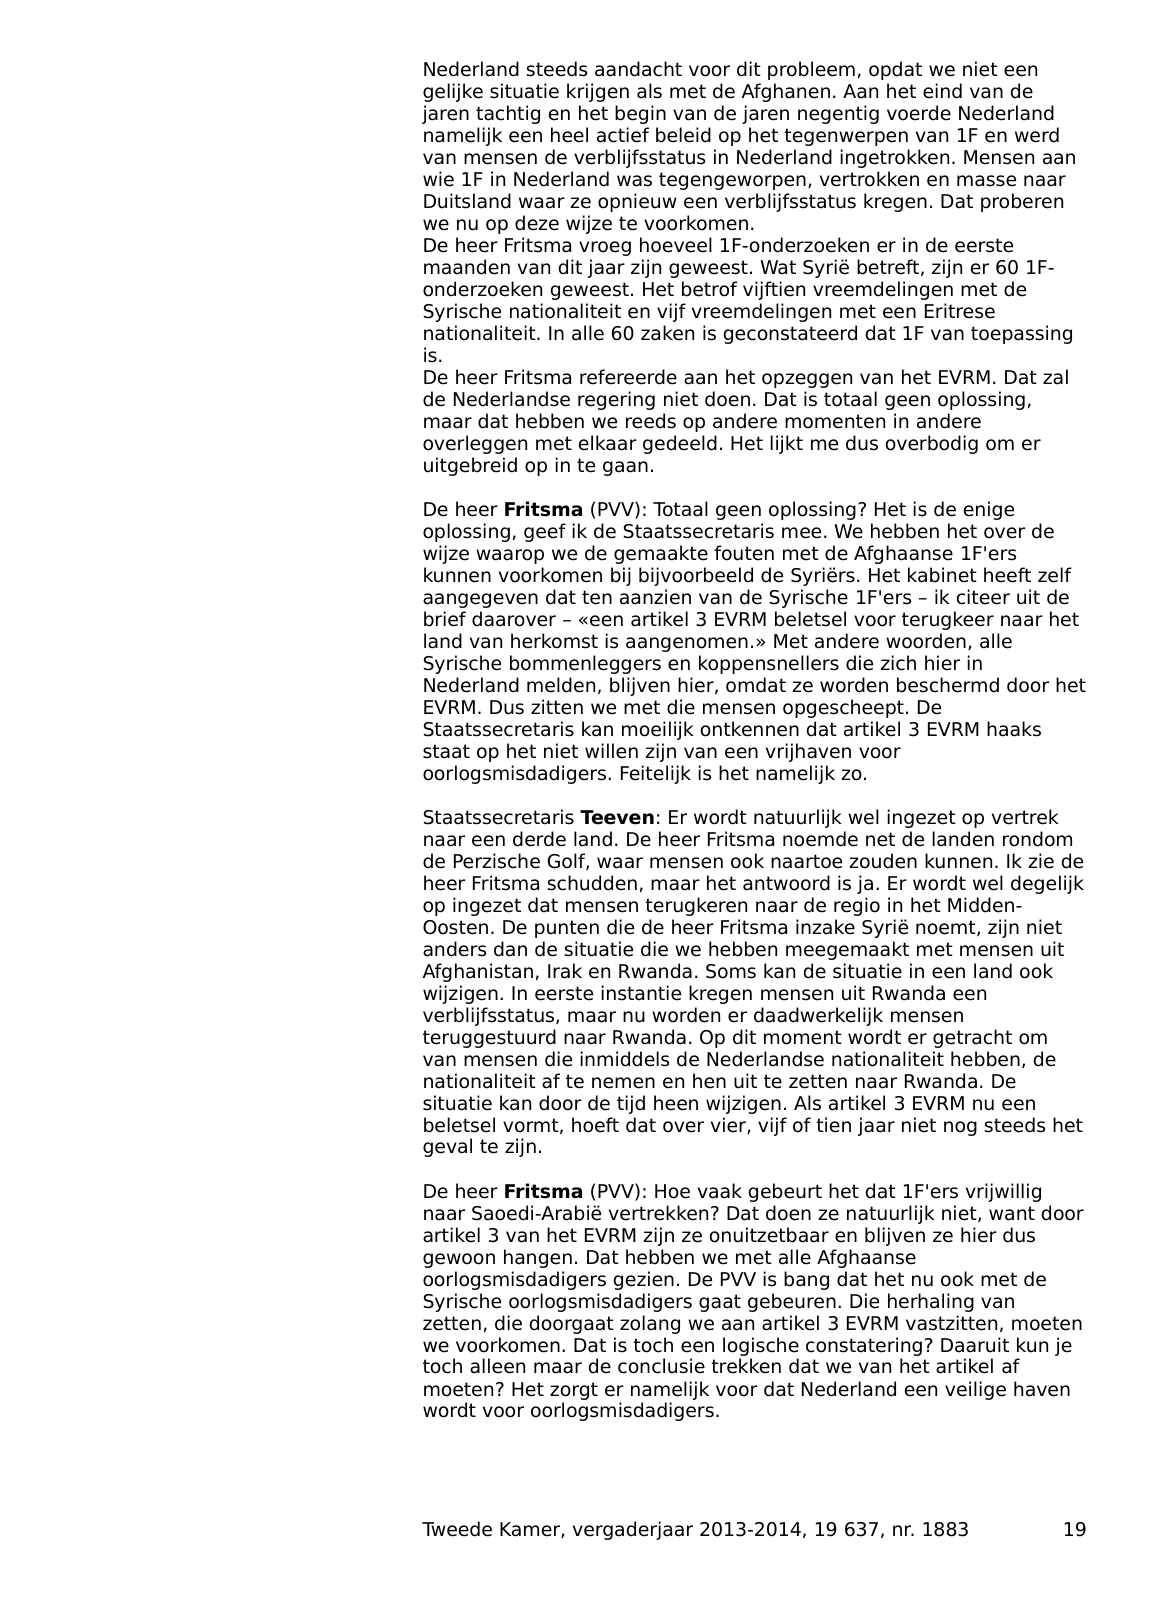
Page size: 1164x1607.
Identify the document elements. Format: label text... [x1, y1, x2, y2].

text De heer Fritsma (PVV): Totaal geen oplossing? Het is de enige oplossing, geef ik de Staatssecretaris mee. We hebben het over de wijze waarop we de gemaakte fouten met de Afghaanse 1F'ers kunnen voorkomen bij bijvoorbeeld de Syriërs. Het kabinet heeft zelf aangegeven dat ten aanzien van de Syrische 1F'ers – ik citeer uit de brief daarover – «een artikel 3 EVRM beletsel voor terugkeer naar het land van herkomst is aangenomen.» Met andere woorden, alle Syrische bommenleggers en koppensnellers die zich hier in Nederland melden, blijven hier, omdat ze worden beschermd door het EVRM. Dus zitten we met die mensen opgescheept. De Staatssecretaris kan moeilijk ontkennen dat artikel 3 EVRM haaks staat op het niet willen zijn van een vrijhaven voor oorlogsmisdadigers. Feitelijk is het namelijk zo. [422, 499, 1087, 784]
text Nederland steeds aandacht voor dit probleem, opdat we niet een gelijke situatie krijgen als met de Afghanen. Aan het eind van de jaren tachtig en het begin van de jaren negentig voerde Nederland namelijk een heel actief beleid op het tegenwerpen van 1F en werd van mensen de verblijfsstatus in Nederland ingetrokken. Mensen aan wie 1F in Nederland was tegengeworpen, vertrokken en masse naar Duitsland waar ze opnieuw een verblijfsstatus kregen. Dat proberen we nu op deze wijze te voorkomen. [422, 59, 1087, 235]
text De heer Fritsma (PVV): Hoe vaak gebeurt het dat 1F'ers vrijwillig naar Saoedi-Arabië vertrekken? Dat doen ze natuurlijk niet, want door artikel 3 van het EVRM zijn ze onuitzetbaar en blijven ze hier dus gewoon hangen. Dat hebben we met alle Afghaanse oorlogsmisdadigers gezien. De PVV is bang dat het nu ook met de Syrische oorlogsmisdadigers gaat gebeuren. Die herhaling van zetten, die doorgaat zolang we aan artikel 3 EVRM vastzitten, moeten we voorkomen. Dat is toch een logische constatering? Daaruit kun je toch alleen maar de conclusie trekken dat we van het artikel af moeten? Het zorgt er namelijk voor dat Nederland een veilige haven wordt voor oorlogsmisdadigers. [422, 1181, 1087, 1422]
text Staatssecretaris Teeven: Er wordt natuurlijk wel ingezet op vertrek naar een derde land. De heer Fritsma noemde net de landen rondom de Perzische Golf, waar mensen ook naartoe zouden kunnen. Ik zie de heer Fritsma schudden, maar het antwoord is ja. Er wordt wel degelijk op ingezet dat mensen terugkeren naar de regio in het Midden-Oosten. De punten die de heer Fritsma inzake Syrië noemt, zijn niet anders dan de situatie die we hebben meegemaakt met mensen uit Afghanistan, Irak en Rwanda. Soms kan de situatie in een land ook wijzigen. In eerste instantie kregen mensen uit Rwanda een verblijfsstatus, maar nu worden er daadwerkelijk mensen teruggestuurd naar Rwanda. Op dit moment wordt er getracht om van mensen die inmiddels de Nederlandse nationaliteit hebben, de nationaliteit af te nemen en hen uit te zetten naar Rwanda. De situatie kan door de tijd heen wijzigen. Als artikel 3 EVRM nu een beletsel vormt, hoeft dat over vier, vijf of tien jaar niet nog steeds het geval te zijn. [422, 807, 1087, 1158]
text De heer Fritsma vroeg hoeveel 1F-onderzoeken er in de eerste maanden van dit jaar zijn geweest. Wat Syrië betreft, zijn er 60 1F-onderzoeken geweest. Het betrof vijftien vreemdelingen met de Syrische nationaliteit en vijf vreemdelingen met een Eritrese nationaliteit. In alle 60 zaken is geconstateerd dat 1F van toepassing is. [422, 235, 1087, 367]
text De heer Fritsma refereerde aan het opzeggen van het EVRM. Dat zal de Nederlandse regering niet doen. Dat is totaal geen oplossing, maar dat hebben we reeds op andere momenten in andere overleggen met elkaar gedeeld. Het lijkt me dus overbodig om er uitgebreid op in te gaan. [422, 367, 1087, 477]
